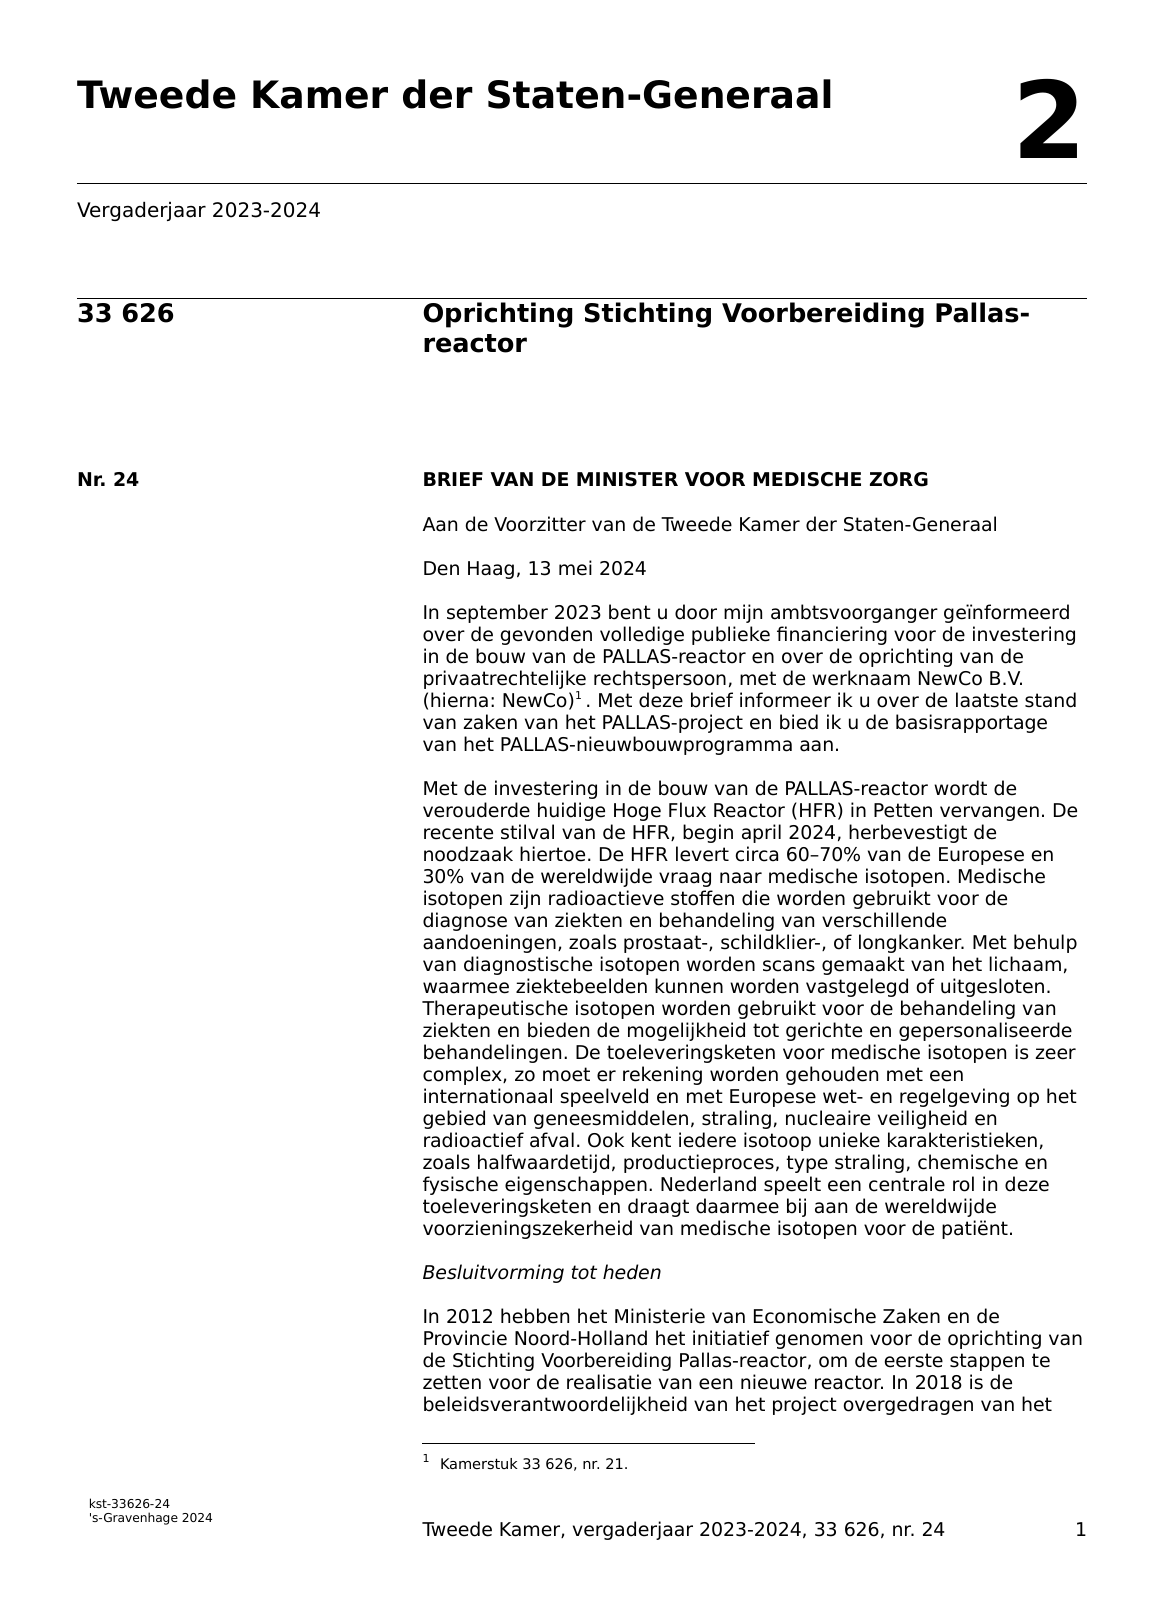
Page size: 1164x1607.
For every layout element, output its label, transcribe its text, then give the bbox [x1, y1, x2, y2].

text 's-Gravenhage 2024 [88, 1511, 323, 1525]
subtitle Nr. 24 BRIEF VAN DE MINISTER VOOR MEDISCHE ZORG [77, 469, 1087, 491]
text Den Haag, 13 mei 2024 [422, 558, 1087, 580]
text In 2012 hebben het Ministerie van Economische Zaken en de Provincie Noord-Holland het initiatief genomen voor de oprichting van de Stichting Voorbereiding Pallas-reactor, om de eerste stappen te zetten voor de realisatie van een nieuwe reactor. In 2018 is de beleidsverantwoordelijkheid van het project overgedragen van het [422, 1306, 1087, 1416]
subtitle Besluitvorming tot heden [422, 1262, 1087, 1284]
table_header 2 [886, 59, 1087, 183]
table_header Tweede Kamer der Staten-Generaal [77, 59, 886, 183]
subtitle 33 626 Oprichting Stichting Voorbereiding Pallas-reactor [77, 299, 1087, 358]
table_cell Vergaderjaar 2023-2024 [77, 184, 1087, 298]
text kst-33626-24 [88, 1497, 323, 1511]
text Kamerstuk 33 626, nr. 21. [422, 1452, 1087, 1474]
text Aan de Voorzitter van de Tweede Kamer der Staten-Generaal [422, 513, 1087, 536]
text In september 2023 bent u door mijn ambtsvoorganger geïnformeerd over de gevonden volledige publieke financiering voor de investering in de bouw van de PALLAS-reactor en over de oprichting van de privaatrechtelijke rechtspersoon, met de werknaam NewCo B.V. (hierna: NewCo). Met deze brief informeer ik u over de laatste stand van zaken van het PALLAS-project en bied ik u de basisrapportage van het PALLAS-nieuwbouwprogramma aan. [422, 602, 1087, 756]
text Met de investering in de bouw van de PALLAS-reactor wordt de verouderde huidige Hoge Flux Reactor (HFR) in Petten vervangen. De recente stilval van de HFR, begin april 2024, herbevestigt de noodzaak hiertoe. De HFR levert circa 60–70% van de Europese en 30% van de wereldwijde vraag naar medische isotopen. Medische isotopen zijn radioactieve stoffen die worden gebruikt voor de diagnose van ziekten en behandeling van verschillende aandoeningen, zoals prostaat-, schildklier-, of longkanker. Met behulp van diagnostische isotopen worden scans gemaakt van het lichaam, waarmee ziektebeelden kunnen worden vastgelegd of uitgesloten. Therapeutische isotopen worden gebruikt voor de behandeling van ziekten en bieden de mogelijkheid tot gerichte en gepersonaliseerde behandelingen. De toeleveringsketen voor medische isotopen is zeer complex, zo moet er rekening worden gehouden met een internationaal speelveld en met Europese wet- en regelgeving op het gebied van geneesmiddelen, straling, nucleaire veiligheid en radioactief afval. Ook kent iedere isotoop unieke karakteristieken, zoals halfwaardetijd, productieproces, type straling, chemische en fysische eigenschappen. Nederland speelt een centrale rol in deze toeleveringsketen en draagt daarmee bij aan de wereldwijde voorzieningszekerheid van medische isotopen voor de patiënt. [422, 778, 1087, 1239]
